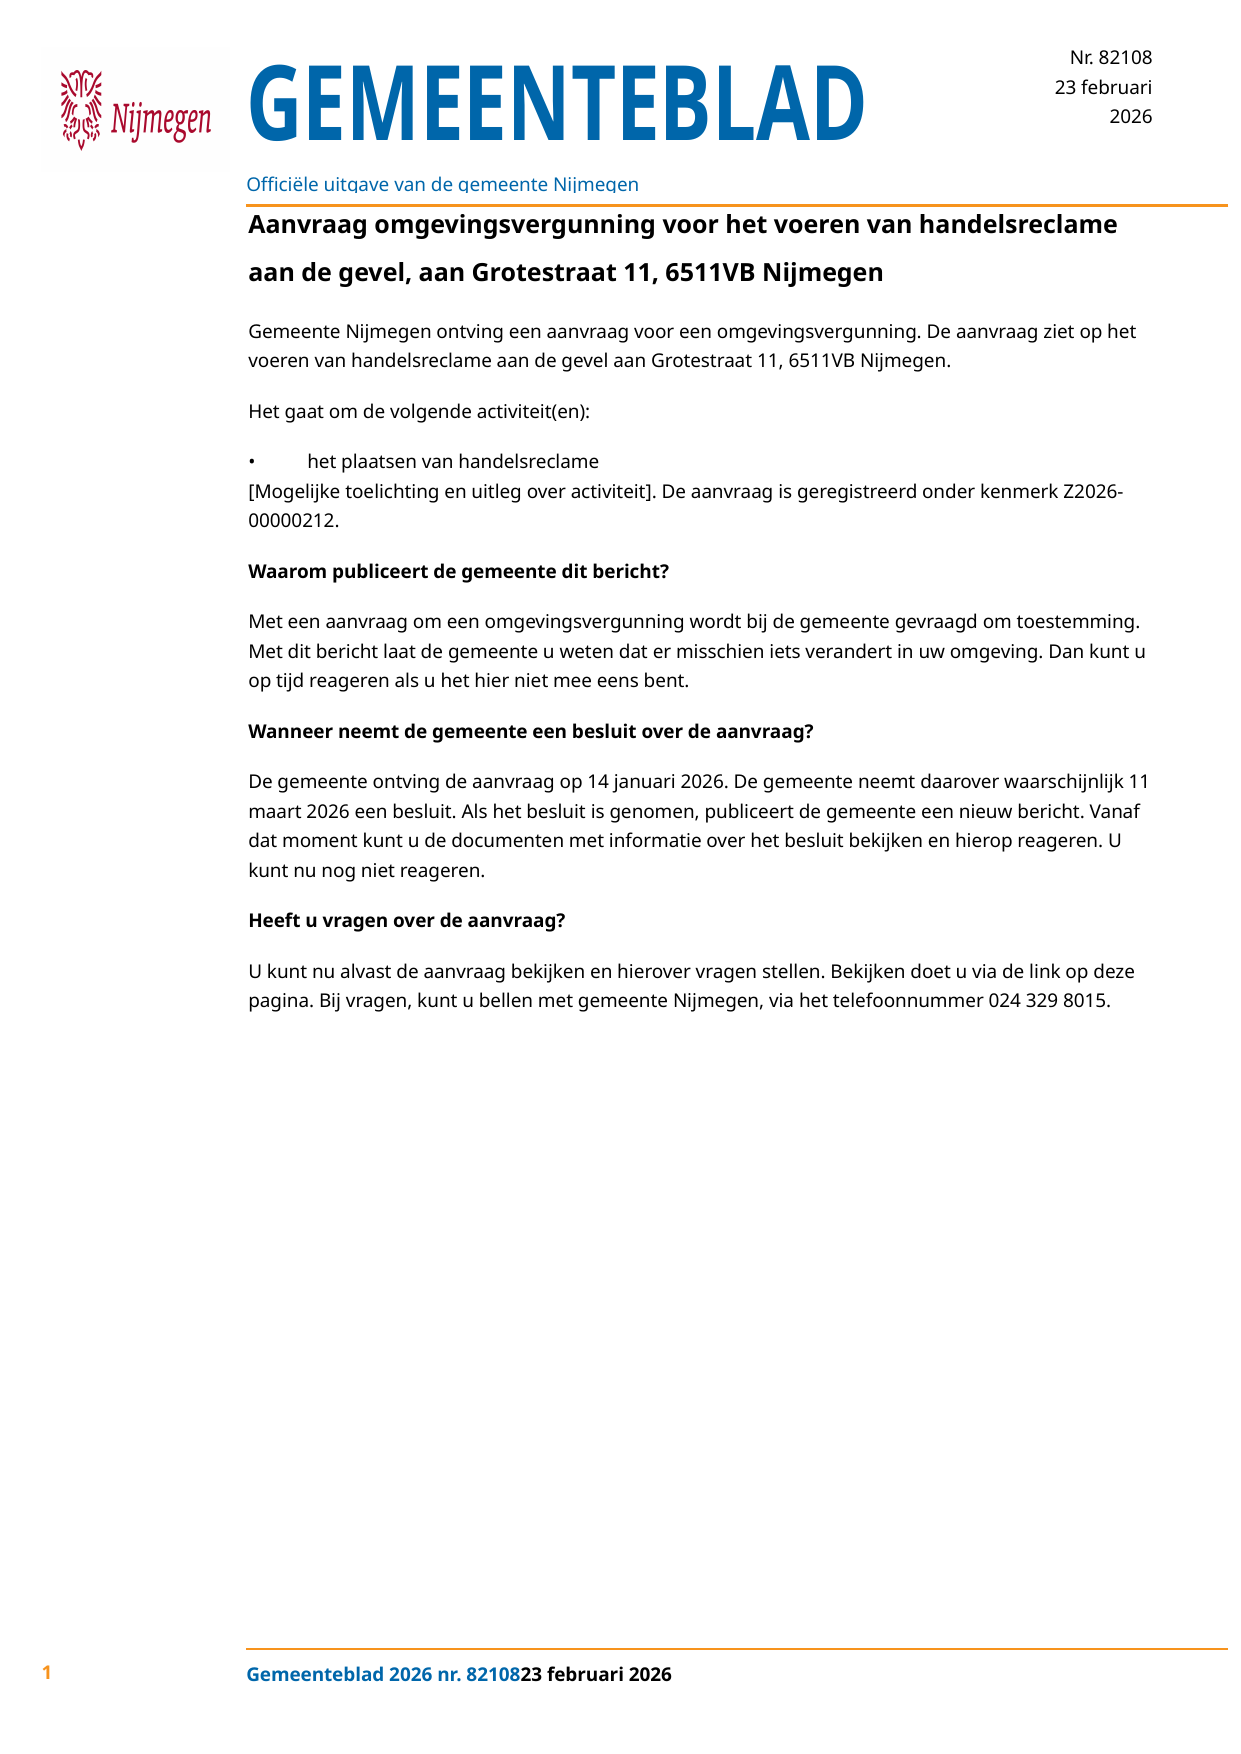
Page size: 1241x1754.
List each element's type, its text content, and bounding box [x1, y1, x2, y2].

text [Mogelijke toelichting en uitleg over activiteit]. De aanvraag is geregistreerd onder kenmerk Z2026-00000212. [248, 478, 1152, 533]
picture [41, 47, 231, 172]
text De gemeente ontving de aanvraag op 14 januari 2026. De gemeente neemt daarover waarschijnlijk 11 maart 2026 een besluit. Als het besluit is genomen, publiceert de gemeente een nieuw bericht. Vanaf dat moment kunt u de documenten met informatie over het besluit bekijken en hierop reageren. U kunt nu nog niet reageren. [248, 768, 1152, 883]
text Wanneer neemt de gemeente een besluit over de aanvraag? [248, 718, 1152, 744]
text Met een aanvraag om een omgevingsvergunning wordt bij de gemeente gevraagd om toestemming. Met dit bericht laat de gemeente u weten dat er misschien iets verandert in uw omgeving. Dan kunt u op tijd reageren als u het hier niet mee eens bent. [248, 608, 1152, 693]
text Aanvraag omgevingsvergunning voor het voeren van handelsreclame aan de gevel, aan Grotestraat 11, 6511VB Nijmegen [248, 207, 1152, 288]
text Gemeente Nijmegen ontving een aanvraag voor een omgevingsvergunning. De aanvraag ziet op het voeren van handelsreclame aan de gevel aan Grotestraat 11, 6511VB Nijmegen. [248, 318, 1152, 373]
text Het gaat om de volgende activiteit(en): [248, 398, 1152, 424]
text Heeft u vragen over de aanvraag? [248, 907, 1152, 933]
text Waarom publiceert de gemeente dit bericht? [248, 558, 1152, 584]
text U kunt nu alvast de aanvraag bekijken en hierover vragen stellen. Bekijken doet u via de link op deze pagina. Bij vragen, kunt u bellen met gemeente Nijmegen, via het telefoonnummer 024 329 8015. [248, 958, 1152, 1013]
list het plaatsen van handelsreclame [248, 448, 1152, 474]
